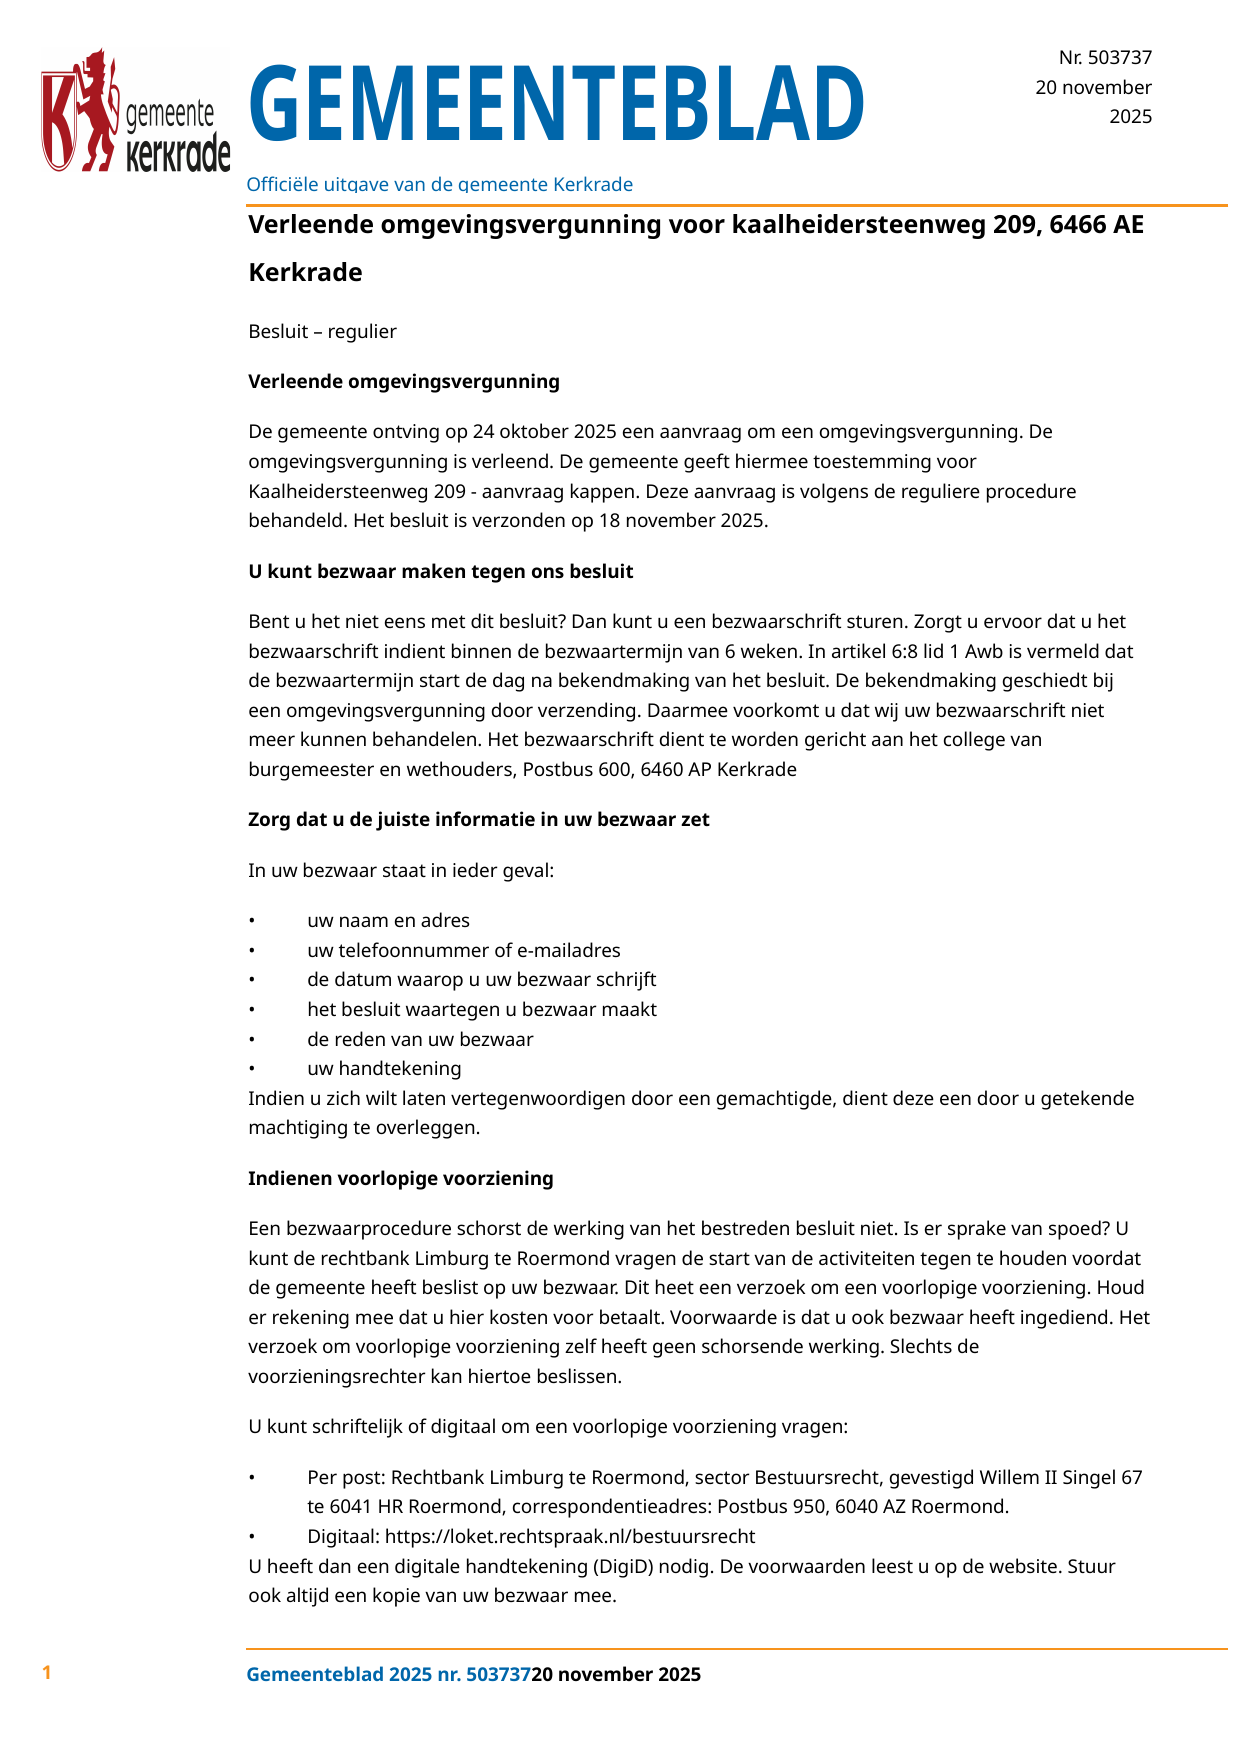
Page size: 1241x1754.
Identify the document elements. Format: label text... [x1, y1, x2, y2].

text U heeft dan een digitale handtekening (DigiD) nodig. De voorwaarden leest u op de website. Stuur ook altijd een kopie van uw bezwaar mee. [248, 1553, 1152, 1608]
text Zorg dat u de juiste informatie in uw bezwaar zet [248, 807, 1152, 832]
text U kunt schriftelijk of digitaal om een voorlopige voorziening vragen: [248, 1414, 1152, 1439]
list het besluit waartegen u bezwaar maakt [248, 996, 1152, 1022]
text U kunt bezwaar maken tegen ons besluit [248, 558, 1152, 584]
text Besluit – regulier [248, 318, 1152, 344]
text Verleende omgevingsvergunning [248, 368, 1152, 394]
list uw telefoonnummer of e-mailadres [248, 937, 1152, 963]
text Verleende omgevingsvergunning voor kaalheidersteenweg 209, 6466 AE Kerkrade [248, 207, 1152, 288]
text Bent u het niet eens met dit besluit? Dan kunt u een bezwaarschrift sturen. Zorgt u ervoor dat u het bezwaarschrift indient binnen de bezwaartermijn van 6 weken. In artikel 6:8 lid 1 Awb is vermeld dat de bezwaartermijn start de dag na bekendmaking van het besluit. De bekendmaking geschiedt bij een omgevingsvergunning door verzending. Daarmee voorkomt u dat wij uw bezwaarschrift niet meer kunnen behandelen. Het bezwaarschrift dient te worden gericht aan het college van burgemeester en wethouders, Postbus 600, 6460 AP Kerkrade [248, 608, 1152, 782]
list uw handtekening [248, 1055, 1152, 1081]
text Indien u zich wilt laten vertegenwoordigen door een gemachtigde, dient deze een door u getekende machtiging te overleggen. [248, 1085, 1152, 1140]
list de reden van uw bezwaar [248, 1026, 1152, 1052]
text In uw bezwaar staat in ieder geval: [248, 857, 1152, 883]
text Een bezwaarprocedure schorst de werking van het bestreden besluit niet. Is er sprake van spoed? U kunt de rechtbank Limburg te Roermond vragen de start van de activiteiten tegen te houden voordat de gemeente heeft beslist op uw bezwaar. Dit heet een verzoek om een voorlopige voorziening. Houd er rekening mee dat u hier kosten voor betaalt. Voorwaarde is dat u ook bezwaar heeft ingediend. Het verzoek om voorlopige voorziening zelf heeft geen schorsende werking. Slechts de voorzieningsrechter kan hiertoe beslissen. [248, 1215, 1152, 1389]
list de datum waarop u uw bezwaar schrijft [248, 967, 1152, 992]
list uw naam en adres [248, 907, 1152, 933]
list Digitaal: https://loket.rechtspraak.nl/bestuursrecht [248, 1523, 1152, 1549]
list Per post: Rechtbank Limburg te Roermond, sector Bestuursrecht, gevestigd Willem II Singel 67 te 6041 HR Roermond, correspondentieadres: Postbus 950, 6040 AZ Roermond. [248, 1464, 1152, 1519]
picture [41, 47, 231, 172]
text Indienen voorlopige voorziening [248, 1165, 1152, 1191]
text De gemeente ontving op 24 oktober 2025 een aanvraag om een omgevingsvergunning. De omgevingsvergunning is verleend. De gemeente geeft hiermee toestemming voor Kaalheidersteenweg 209 - aanvraag kappen. Deze aanvraag is volgens de reguliere procedure behandeld. Het besluit is verzonden op 18 november 2025. [248, 419, 1152, 533]
